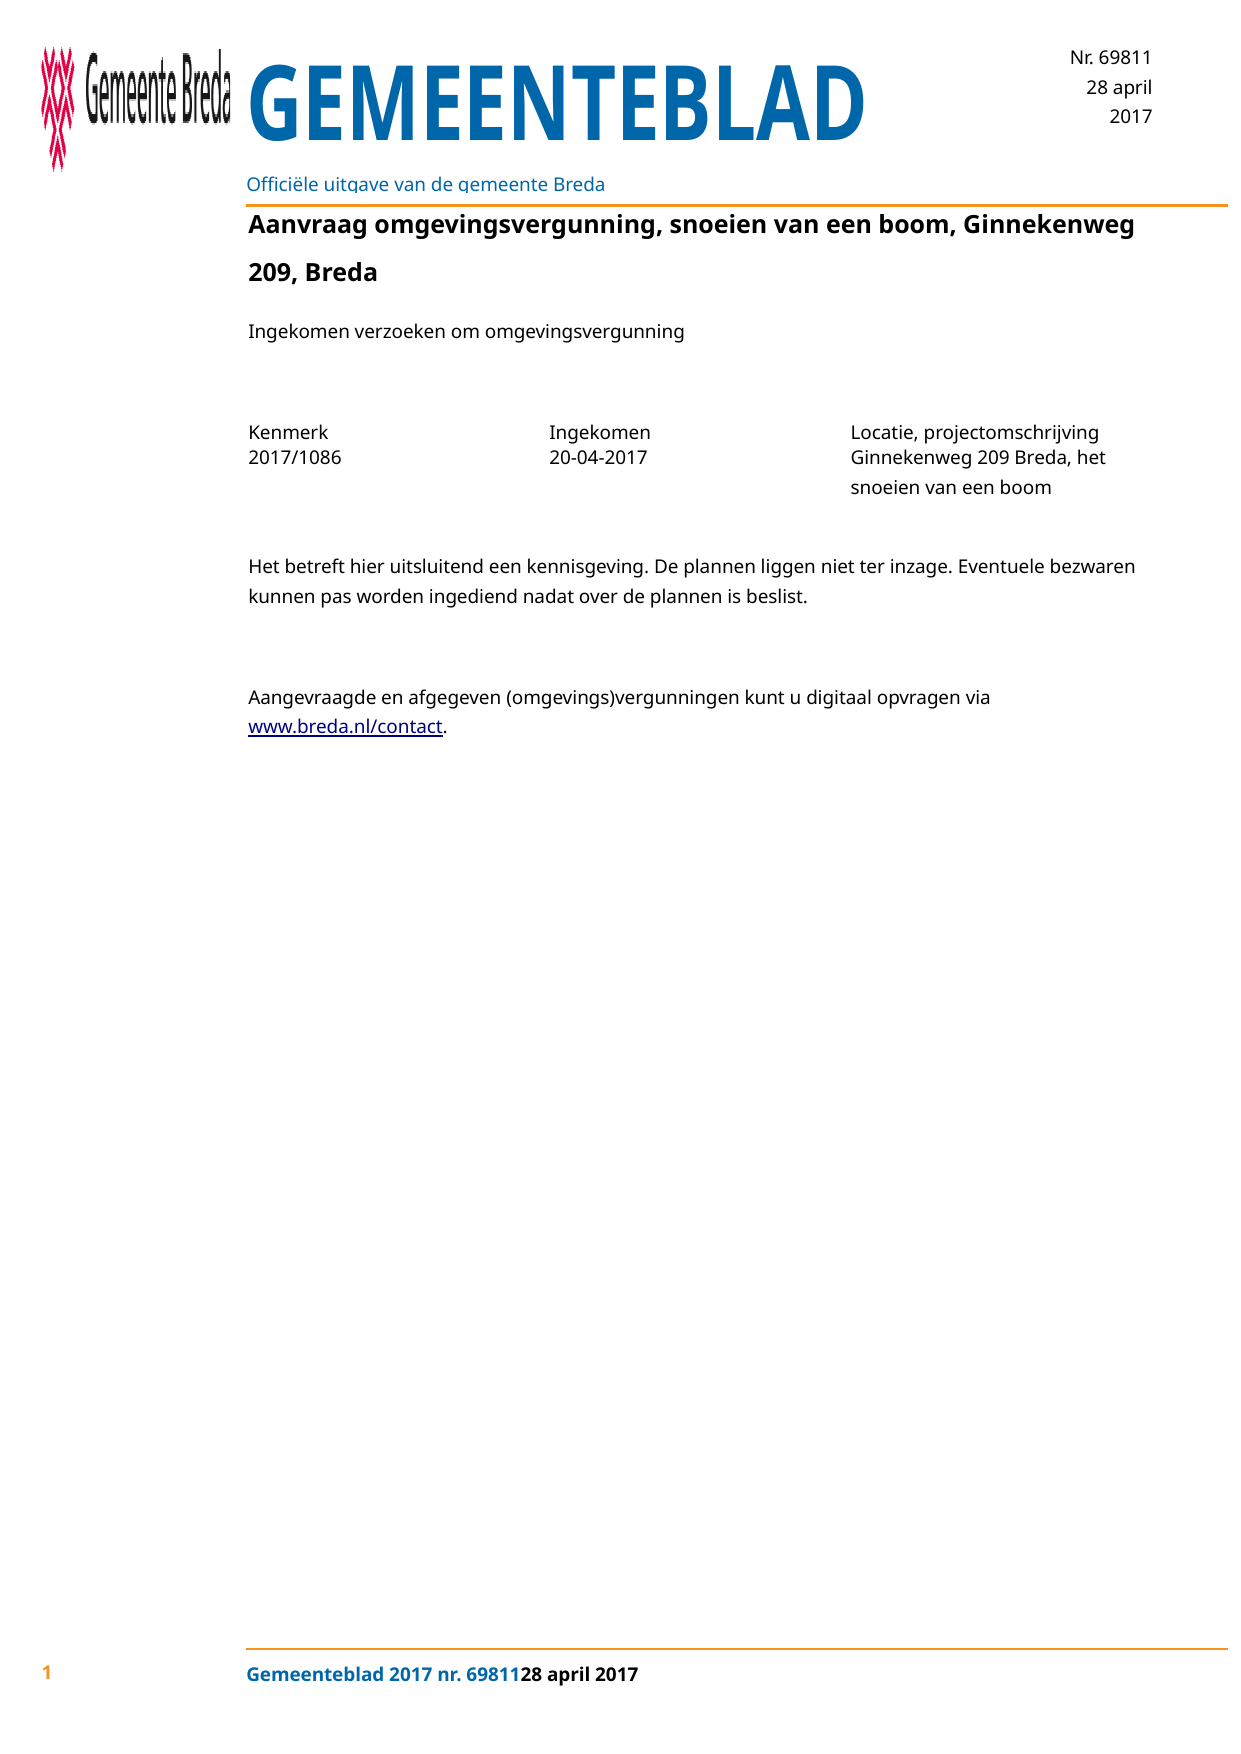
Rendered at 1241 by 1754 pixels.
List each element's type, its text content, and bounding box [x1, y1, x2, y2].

table_header Locatie, projectomschrijving [850, 419, 1152, 444]
text Aangevraagde en afgegeven (omgevings)vergunningen kunt u digitaal opvragen via www.breda.nl/contact. [248, 684, 1152, 739]
text Ingekomen verzoeken om omgevingsvergunning [248, 318, 1152, 344]
table_cell 2017/1086 [248, 445, 549, 500]
table_cell Ginnekenweg 209 Breda, het snoeien van een boom [850, 445, 1152, 500]
text Het betreft hier uitsluitend een kennisgeving. De plannen liggen niet ter inzage. Eventuele bezwaren kunnen pas worden ingediend nadat over de plannen is beslist. [248, 553, 1152, 609]
table_header Kenmerk [248, 419, 549, 444]
table_header Ingekomen [549, 419, 850, 444]
text Aanvraag omgevingsvergunning, snoeien van een boom, Ginnekenweg 209, Breda [248, 207, 1152, 288]
table_cell 20-04-2017 [549, 445, 850, 500]
picture [41, 47, 231, 172]
